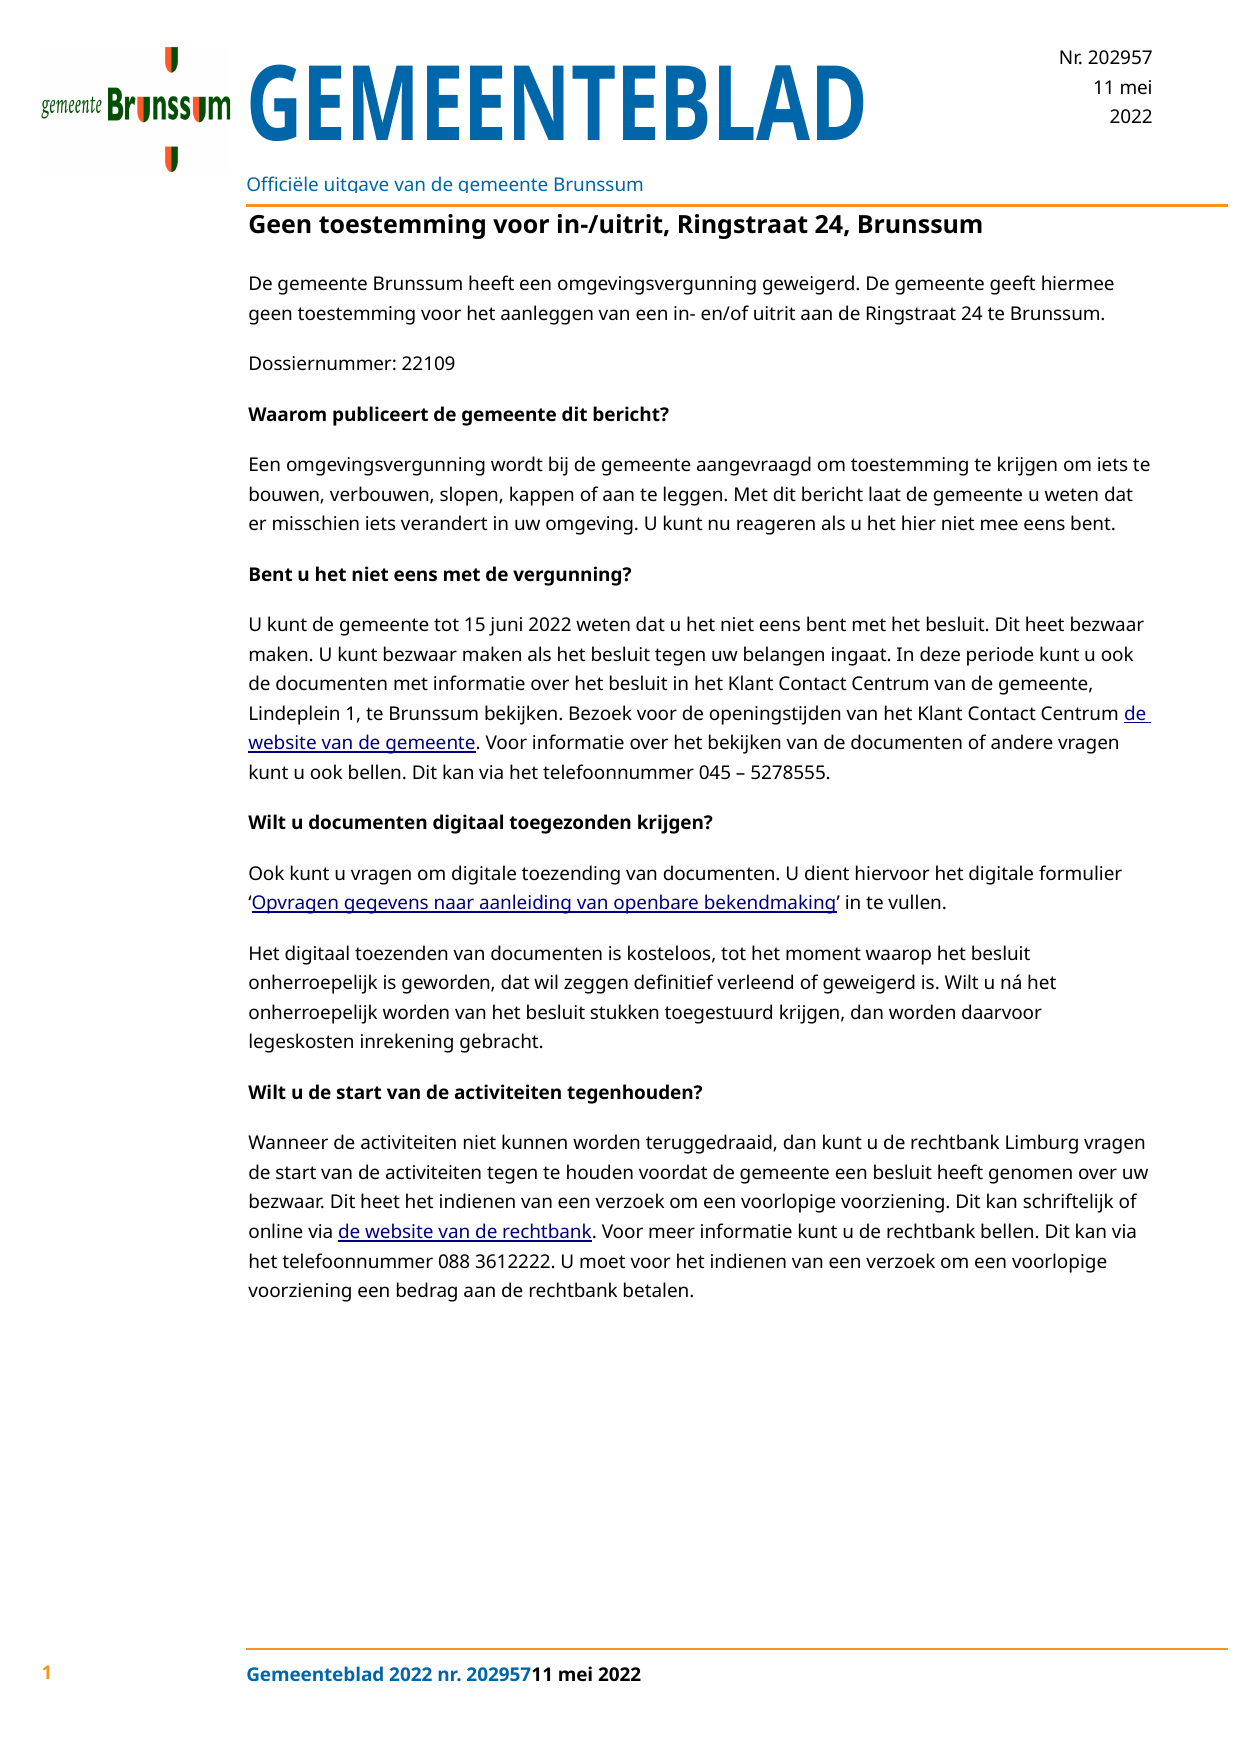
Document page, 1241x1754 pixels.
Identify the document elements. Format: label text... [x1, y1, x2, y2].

text Waarom publiceert de gemeente dit bericht? [248, 401, 1152, 426]
text Bent u het niet eens met de vergunning? [248, 561, 1152, 586]
text Dossiernummer: 22109 [248, 350, 1152, 376]
text De gemeente Brunssum heeft een omgevingsvergunning geweigerd. De gemeente geeft hiermee geen toestemming voor het aanleggen van een in- en/of uitrit aan de Ringstraat 24 te Brunssum. [248, 270, 1152, 326]
text Ook kunt u vragen om digitale toezending van documenten. U dient hiervoor het digitale formulier ‘Opvragen gegevens naar aanleiding van openbare bekendmaking’ in te vullen. [248, 860, 1152, 915]
text U kunt de gemeente tot 15 juni 2022 weten dat u het niet eens bent met het besluit. Dit heet bezwaar maken. U kunt bezwaar maken als het besluit tegen uw belangen ingaat. In deze periode kunt u ook de documenten met informatie over het besluit in het Klant Contact Centrum van de gemeente, Lindeplein 1, te Brunssum bekijken. Bezoek voor de openingstijden van het Klant Contact Centrum de website van de gemeente. Voor informatie over het bekijken van de documenten of andere vragen kunt u ook bellen. Dit kan via het telefoonnummer 045 – 5278555. [248, 611, 1152, 785]
text Wilt u de start van de activiteiten tegenhouden? [248, 1079, 1152, 1105]
picture [41, 47, 231, 172]
text Wanneer de activiteiten niet kunnen worden teruggedraaid, dan kunt u de rechtbank Limburg vragen de start van de activiteiten tegen te houden voordat de gemeente een besluit heeft genomen over uw bezwaar. Dit heet het indienen van een verzoek om een voorlopige voorziening. Dit kan schriftelijk of online via de website van de rechtbank. Voor meer informatie kunt u de rechtbank bellen. Dit kan via het telefoonnummer 088 3612222. U moet voor het indienen van een verzoek om een voorlopige voorziening een bedrag aan de rechtbank betalen. [248, 1129, 1152, 1303]
text Wilt u documenten digitaal toegezonden krijgen? [248, 809, 1152, 835]
text Het digitaal toezenden van documenten is kosteloos, tot het moment waarop het besluit onherroepelijk is geworden, dat wil zeggen definitief verleend of geweigerd is. Wilt u ná het onherroepelijk worden van het besluit stukken toegestuurd krijgen, dan worden daarvoor legeskosten inrekening gebracht. [248, 940, 1152, 1054]
text Een omgevingsvergunning wordt bij de gemeente aangevraagd om toestemming te krijgen om iets te bouwen, verbouwen, slopen, kappen of aan te leggen. Met dit bericht laat de gemeente u weten dat er misschien iets verandert in uw omgeving. U kunt nu reageren als u het hier niet mee eens bent. [248, 451, 1152, 536]
text Geen toestemming voor in-/uitrit, Ringstraat 24, Brunssum [248, 207, 1152, 241]
